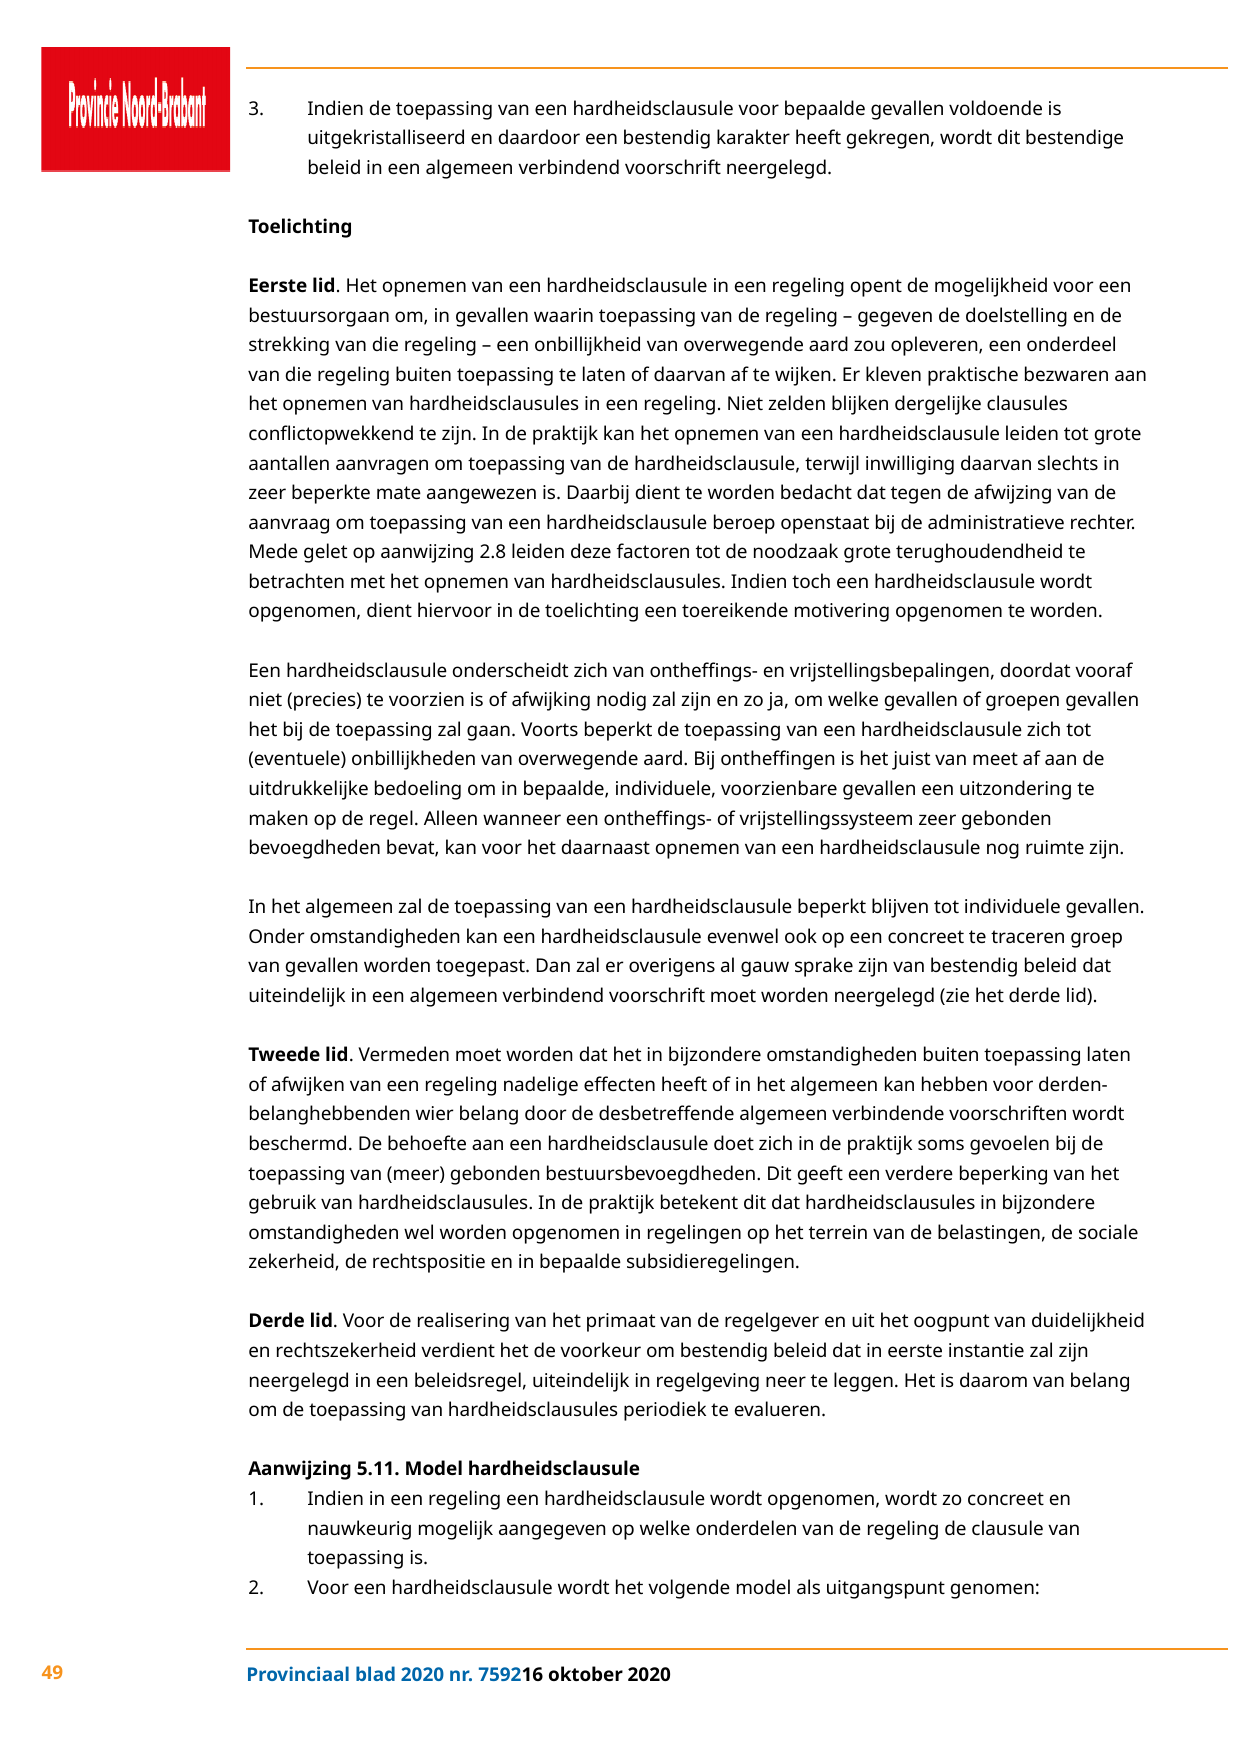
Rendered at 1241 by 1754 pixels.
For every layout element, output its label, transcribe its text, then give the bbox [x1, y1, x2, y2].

text In het algemeen zal de toepassing van een hardheidsclausule beperkt blijven tot individuele gevallen. Onder omstandigheden kan een hardheidsclausule evenwel ook op een concreet te traceren groep van gevallen worden toegepast. Dan zal er overigens al gauw sprake zijn van bestendig beleid dat uiteindelijk in een algemeen verbindend voorschrift moet worden neergelegd (zie het derde lid). [248, 893, 1152, 1008]
list Indien in een regeling een hardheidsclausule wordt opgenomen, wordt zo concreet en nauwkeurig mogelijk aangegeven op welke onderdelen van de regeling de clausule van toepassing is. [248, 1485, 1152, 1570]
text Toelichting [248, 213, 1152, 239]
text Een hardheidsclausule onderscheidt zich van ontheffings- en vrijstellingsbepalingen, doordat vooraf niet (precies) te voorzien is of afwijking nodig zal zijn en zo ja, om welke gevallen of groepen gevallen het bij de toepassing zal gaan. Voorts beperkt de toepassing van een hardheidsclausule zich tot (eventuele) onbillijkheden van overwegende aard. Bij ontheffingen is het juist van meet af aan de uitdrukkelijke bedoeling om in bepaalde, individuele, voorzienbare gevallen een uitzondering te maken op de regel. Alleen wanneer een ontheffings- of vrijstellingssysteem zeer gebonden bevoegdheden bevat, kan voor het daarnaast opnemen van een hardheidsclausule nog ruimte zijn. [248, 657, 1152, 860]
text Derde lid. Voor de realisering van het primaat van de regelgever en uit het oogpunt van duidelijkheid en rechtszekerheid verdient het de voorkeur om bestendig beleid dat in eerste instantie zal zijn neergelegd in een beleidsregel, uiteindelijk in regelgeving neer te leggen. Het is daarom van belang om de toepassing van hardheidsclausules periodiek te evalueren. [248, 1308, 1152, 1422]
list Indien de toepassing van een hardheidsclausule voor bepaalde gevallen voldoende is uitgekristalliseerd en daardoor een bestendig karakter heeft gekregen, wordt dit bestendige beleid in een algemeen verbindend voorschrift neergelegd. [248, 95, 1152, 180]
text Aanwijzing 5.11. Model hardheidsclausule [248, 1456, 1152, 1481]
list Voor een hardheidsclausule wordt het volgende model als uitgangspunt genomen: [248, 1574, 1152, 1600]
text Eerste lid. Het opnemen van een hardheidsclausule in een regeling opent de mogelijkheid voor een bestuursorgaan om, in gevallen waarin toepassing van de regeling – gegeven de doelstelling en de strekking van die regeling – een onbillijkheid van overwegende aard zou opleveren, een onderdeel van die regeling buiten toepassing te laten of daarvan af te wijken. Er kleven praktische bezwaren aan het opnemen van hardheidsclausules in een regeling. Niet zelden blijken dergelijke clausules conflictopwekkend te zijn. In de praktijk kan het opnemen van een hardheidsclausule leiden tot grote aantallen aanvragen om toepassing van de hardheidsclausule, terwijl inwilliging daarvan slechts in zeer beperkte mate aangewezen is. Daarbij dient te worden bedacht dat tegen de afwijzing van de aanvraag om toepassing van een hardheidsclausule beroep openstaat bij de administratieve rechter. Mede gelet op aanwijzing 2.8 leiden deze factoren tot de noodzaak grote terughoudendheid te betrachten met het opnemen van hardheidsclausules. Indien toch een hardheidsclausule wordt opgenomen, dient hiervoor in de toelichting een toereikende motivering opgenomen te worden. [248, 272, 1152, 623]
text Tweede lid. Vermeden moet worden dat het in bijzondere omstandigheden buiten toepassing laten of afwijken van een regeling nadelige effecten heeft of in het algemeen kan hebben voor derden-belanghebbenden wier belang door de desbetreffende algemeen verbindende voorschriften wordt beschermd. De behoefte aan een hardheidsclausule doet zich in de praktijk soms gevoelen bij de toepassing van (meer) gebonden bestuursbevoegdheden. Dit geeft een verdere beperking van het gebruik van hardheidsclausules. In de praktijk betekent dit dat hardheidsclausules in bijzondere omstandigheden wel worden opgenomen in regelingen op het terrein van de belastingen, de sociale zekerheid, de rechtspositie en in bepaalde subsidieregelingen. [248, 1041, 1152, 1274]
picture [41, 47, 231, 172]
